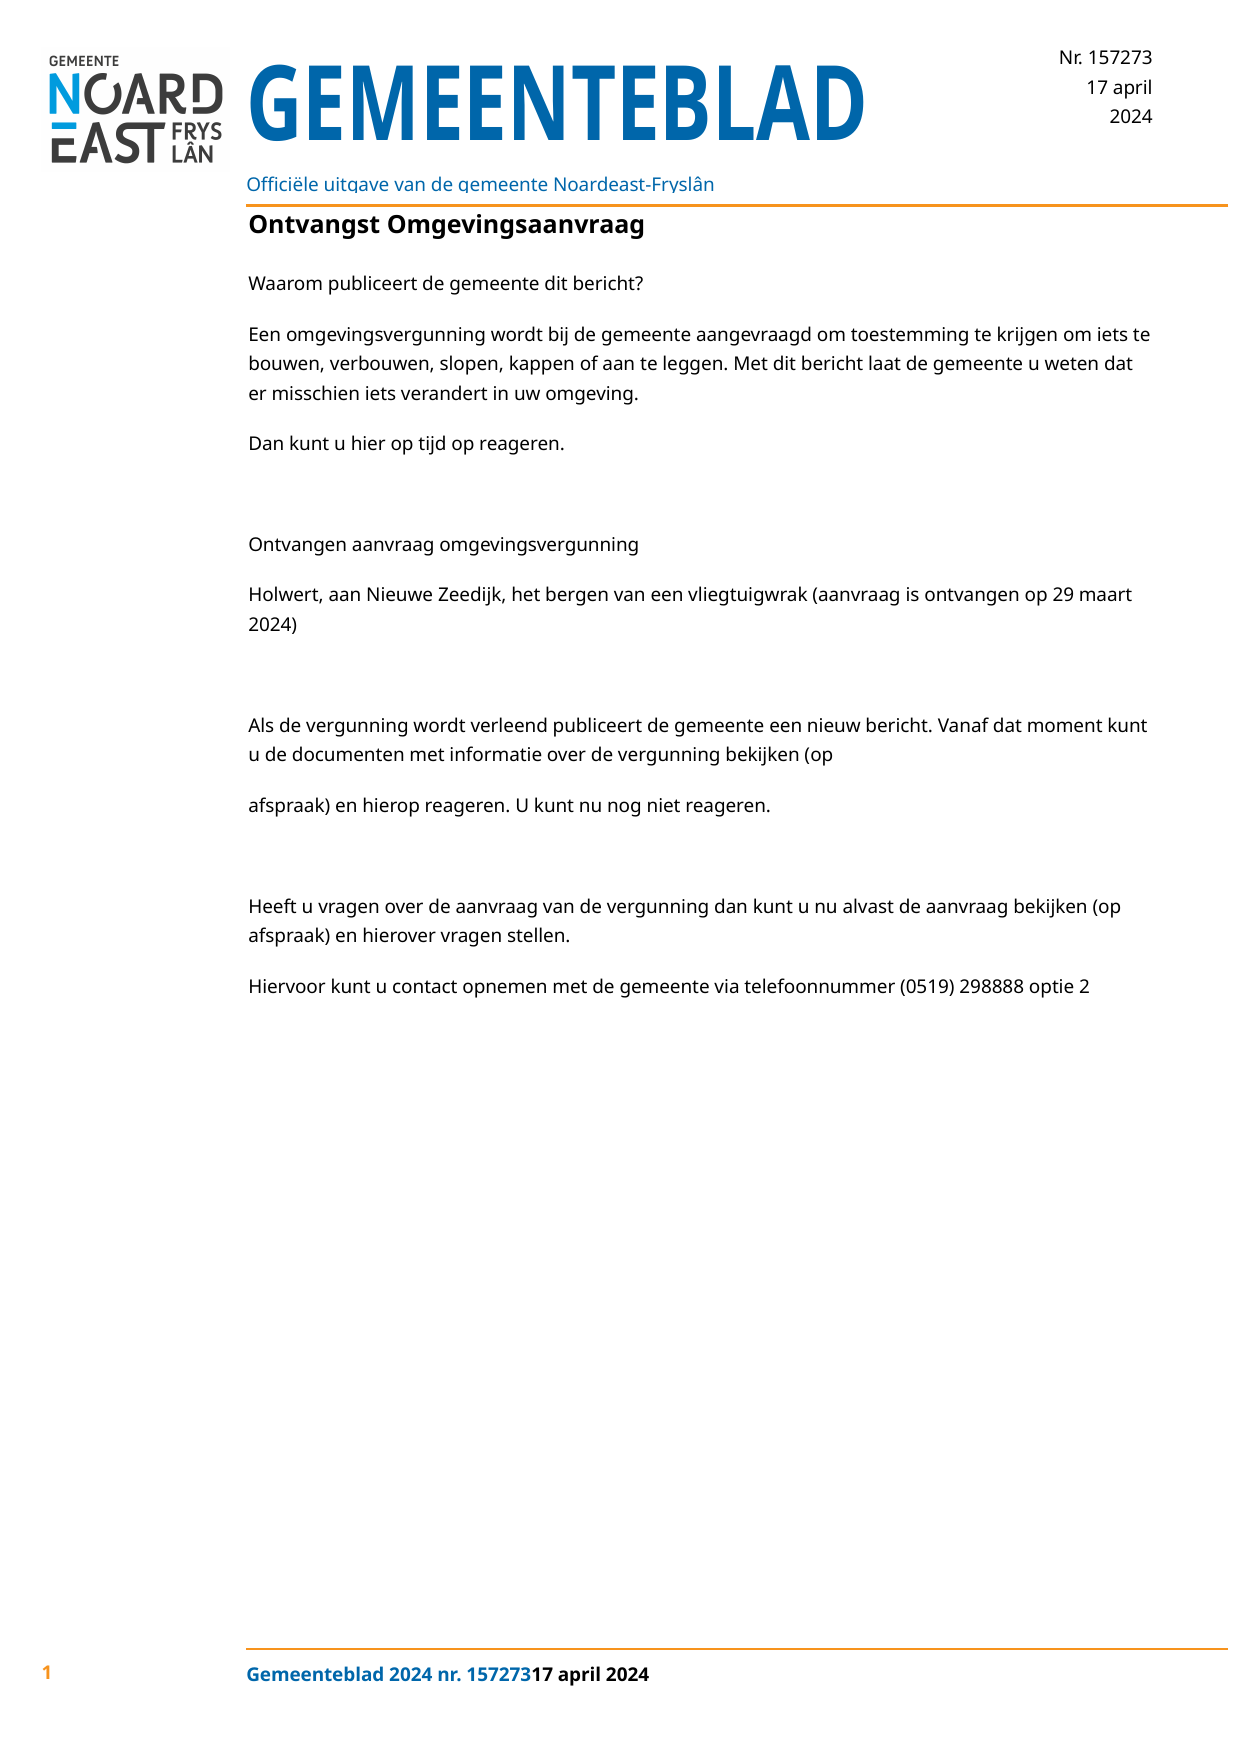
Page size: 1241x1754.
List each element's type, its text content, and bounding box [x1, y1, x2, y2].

text Dan kunt u hier op tijd op reageren. [248, 430, 1152, 456]
text Heeft u vragen over de aanvraag van de vergunning dan kunt u nu alvast de aanvraag bekijken (op afspraak) en hierover vragen stellen. [248, 893, 1152, 948]
text Ontvangen aanvraag omgevingsvergunning [248, 531, 1152, 557]
picture [41, 47, 231, 172]
text afspraak) en hierop reageren. U kunt nu nog niet reageren. [248, 792, 1152, 818]
text Waarom publiceert de gemeente dit bericht? [248, 270, 1152, 296]
text Ontvangst Omgevingsaanvraag [248, 207, 1152, 241]
text Holwert, aan Nieuwe Zeedijk, het bergen van een vliegtuigwrak (aanvraag is ontvangen op 29 maart 2024) [248, 582, 1152, 637]
text Als de vergunning wordt verleend publiceert de gemeente een nieuw bericht. Vanaf dat moment kunt u de documenten met informatie over de vergunning bekijken (op [248, 712, 1152, 767]
text Een omgevingsvergunning wordt bij de gemeente aangevraagd om toestemming te krijgen om iets te bouwen, verbouwen, slopen, kappen of aan te leggen. Met dit bericht laat de gemeente u weten dat er misschien iets verandert in uw omgeving. [248, 321, 1152, 406]
text Hiervoor kunt u contact opnemen met de gemeente via telefoonnummer (0519) 298888 optie 2 [248, 973, 1152, 998]
